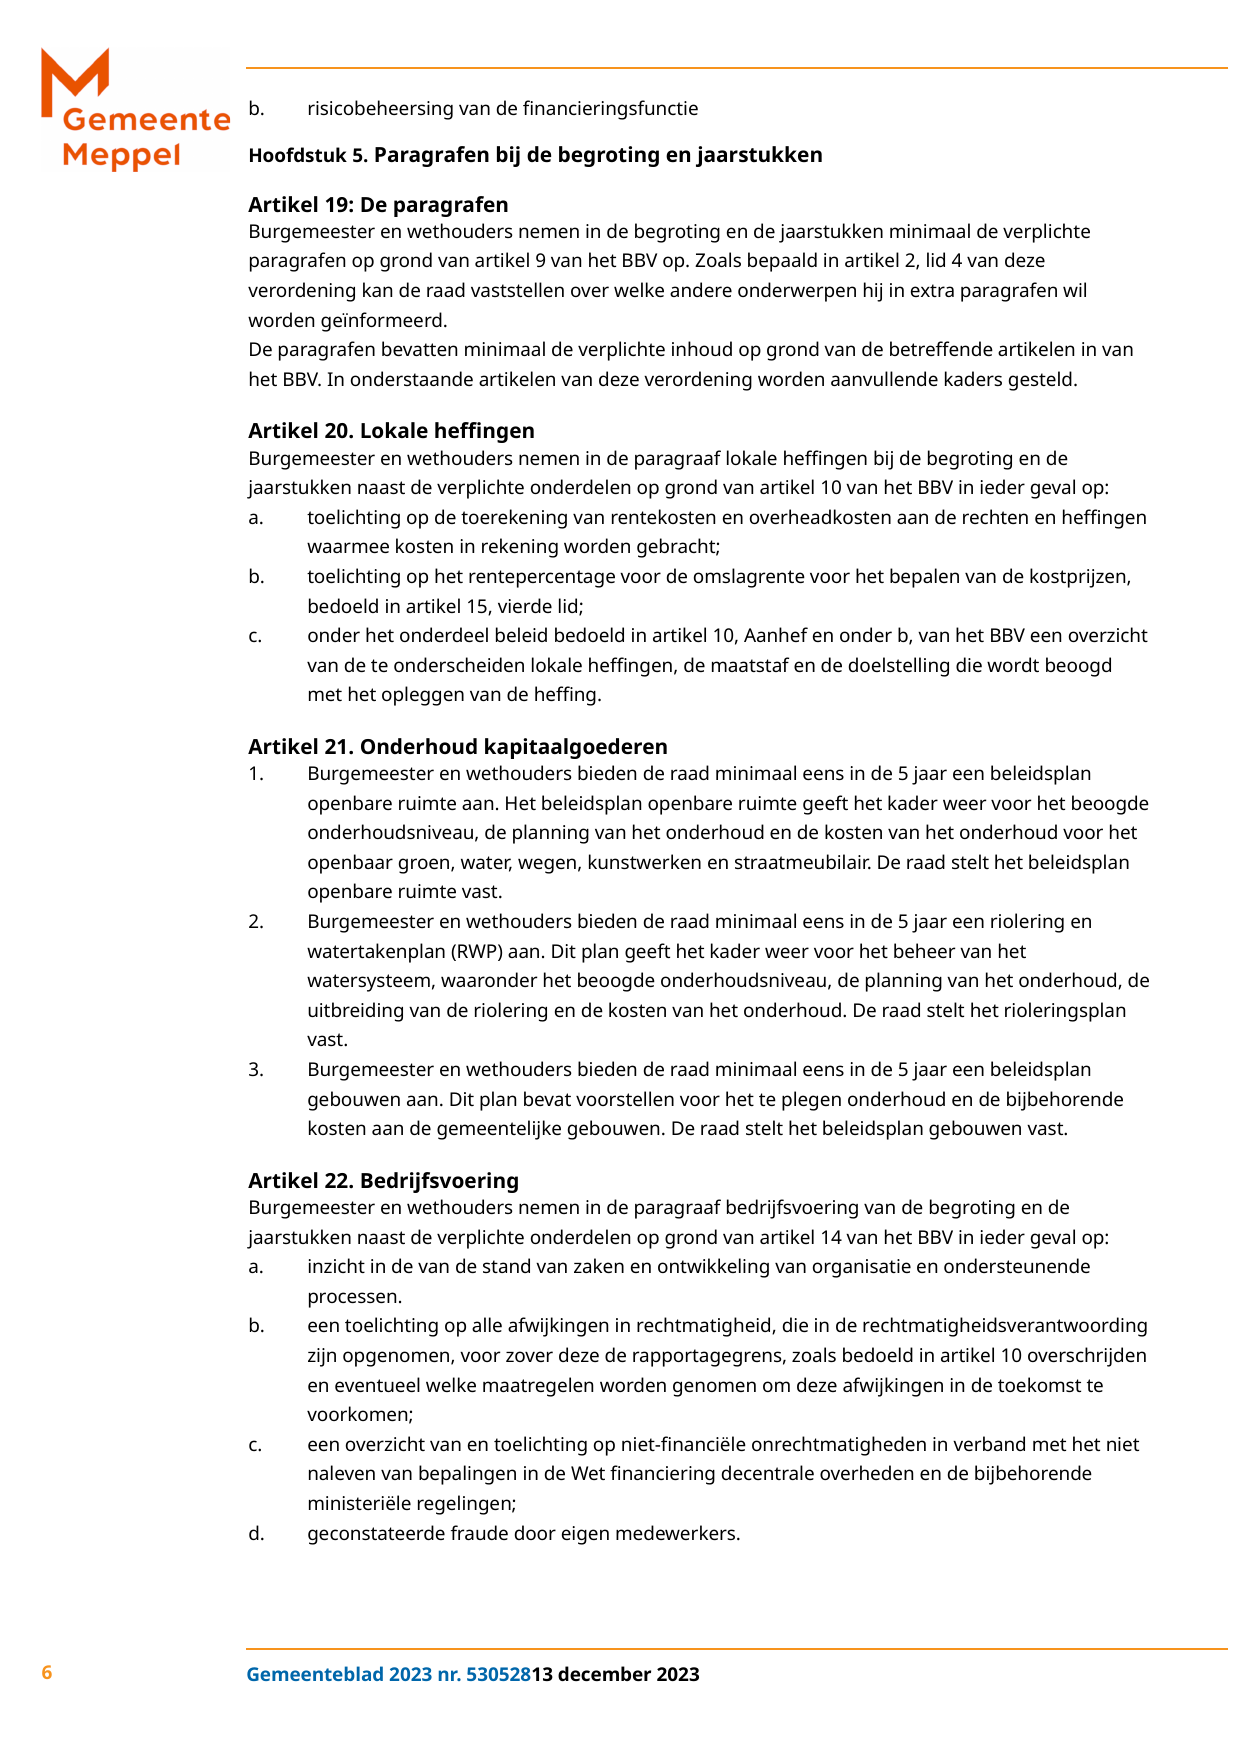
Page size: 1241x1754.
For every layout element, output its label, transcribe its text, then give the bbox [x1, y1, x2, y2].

text Artikel 21. Onderhoud kapitaalgoederen [248, 732, 1152, 760]
list een overzicht van en toelichting op niet-financiële onrechtmatigheden in verband met het niet naleven van bepalingen in de Wet financiering decentrale overheden en de bijbehorende ministeriële regelingen; [248, 1431, 1152, 1516]
list risicobeheersing van de financieringsfunctie [248, 95, 1152, 121]
list toelichting op de toerekening van rentekosten en overheadkosten aan de rechten en heffingen waarmee kosten in rekening worden gebracht; [248, 504, 1152, 559]
list een toelichting op alle afwijkingen in rechtmatigheid, die in de rechtmatigheidsverantwoording zijn opgenomen, voor zover deze de rapportagegrens, zoals bedoeld in artikel 10 overschrijden en eventueel welke maatregelen worden genomen om deze afwijkingen in de toekomst te voorkomen; [248, 1313, 1152, 1427]
list onder het onderdeel beleid bedoeld in artikel 10, Aanhef en onder b, van het BBV een overzicht van de te onderscheiden lokale heffingen, de maatstaf en de doelstelling die wordt beoogd met het opleggen van de heffing. [248, 622, 1152, 707]
text Artikel 22. Bedrijfsvoering [248, 1166, 1152, 1194]
list inzicht in de van de stand van zaken en ontwikkeling van organisatie en ondersteunende processen. [248, 1253, 1152, 1309]
picture [41, 47, 231, 172]
text Artikel 19: De paragrafen [248, 190, 1152, 218]
text Burgemeester en wethouders nemen in de begroting en de jaarstukken minimaal de verplichte paragrafen op grond van artikel 9 van het BBV op. Zoals bepaald in artikel 2, lid 4 van deze verordening kan de raad vaststellen over welke andere onderwerpen hij in extra paragrafen wil worden geïnformeerd. [248, 218, 1152, 333]
list Burgemeester en wethouders bieden de raad minimaal eens in de 5 jaar een beleidsplan gebouwen aan. Dit plan bevat voorstellen voor het te plegen onderhoud en de bijbehorende kosten aan de gemeentelijke gebouwen. De raad stelt het beleidsplan gebouwen vast. [248, 1056, 1152, 1141]
text Burgemeester en wethouders nemen in de paragraaf bedrijfsvoering van de begroting en de jaarstukken naast de verplichte onderdelen op grond van artikel 14 van het BBV in ieder geval op: [248, 1194, 1152, 1249]
text Burgemeester en wethouders nemen in de paragraaf lokale heffingen bij de begroting en de jaarstukken naast de verplichte onderdelen op grond van artikel 10 van het BBV in ieder geval op: [248, 445, 1152, 500]
text De paragrafen bevatten minimaal de verplichte inhoud op grond van de betreffende artikelen in van het BBV. In onderstaande artikelen van deze verordening worden aanvullende kaders gesteld. [248, 336, 1152, 392]
list toelichting op het rentepercentage voor de omslagrente voor het bepalen van de kostprijzen, bedoeld in artikel 15, vierde lid; [248, 563, 1152, 618]
list Burgemeester en wethouders bieden de raad minimaal eens in de 5 jaar een riolering en watertakenplan (RWP) aan. Dit plan geeft het kader weer voor het beheer van het watersysteem, waaronder het beoogde onderhoudsniveau, de planning van het onderhoud, de uitbreiding van de riolering en de kosten van het onderhoud. De raad stelt het rioleringsplan vast. [248, 908, 1152, 1052]
text Artikel 20. Lokale heffingen [248, 416, 1152, 445]
list geconstateerde fraude door eigen medewerkers. [248, 1520, 1152, 1545]
text Hoofdstuk 5. Paragrafen bij de begroting en jaarstukken [248, 140, 1152, 169]
list Burgemeester en wethouders bieden de raad minimaal eens in de 5 jaar een beleidsplan openbare ruimte aan. Het beleidsplan openbare ruimte geeft het kader weer voor het beoogde onderhoudsniveau, de planning van het onderhoud en de kosten van het onderhoud voor het openbaar groen, water, wegen, kunstwerken en straatmeubilair. De raad stelt het beleidsplan openbare ruimte vast. [248, 760, 1152, 904]
